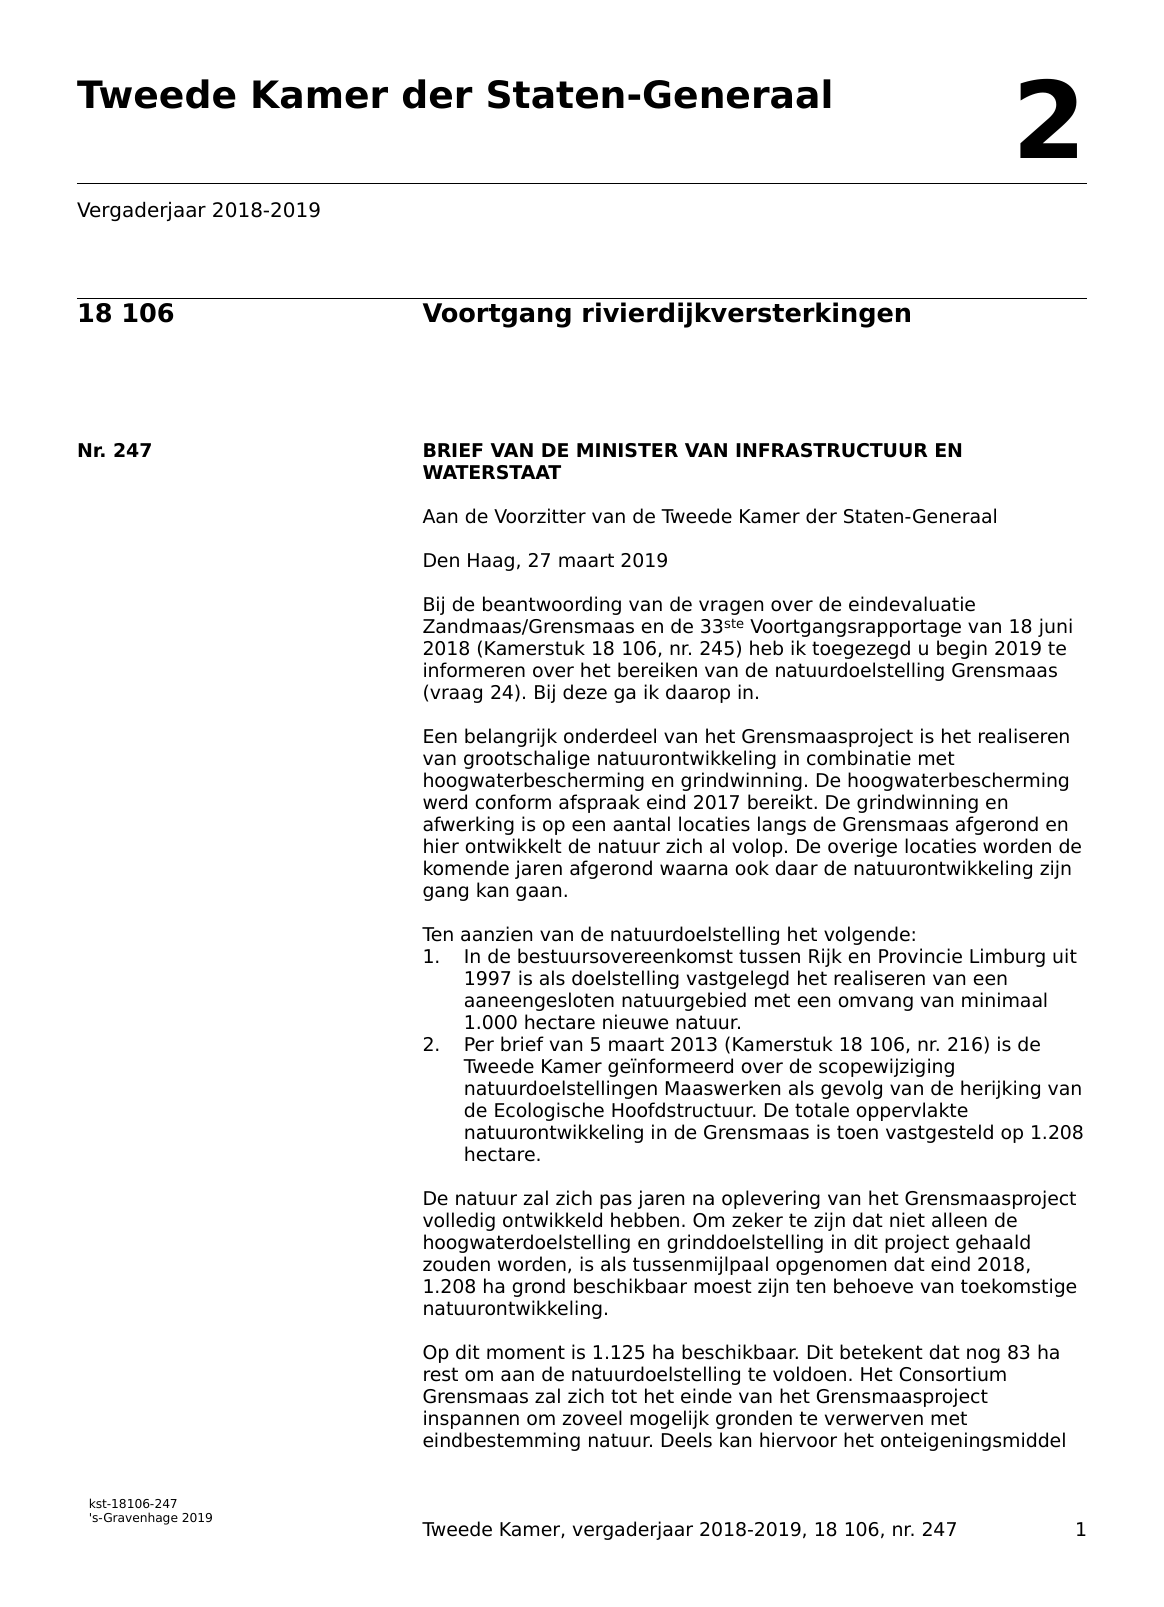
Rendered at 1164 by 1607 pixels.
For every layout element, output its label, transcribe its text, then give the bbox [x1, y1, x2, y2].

subtitle Nr. 247 BRIEF VAN DE MINISTER VAN INFRASTRUCTUUR EN WATERSTAAT [77, 440, 1087, 484]
table_header 2 [886, 59, 1087, 183]
text Den Haag, 27 maart 2019 [422, 550, 1087, 572]
text Op dit moment is 1.125 ha beschikbaar. Dit betekent dat nog 83 ha rest om aan de natuurdoelstelling te voldoen. Het Consortium Grensmaas zal zich tot het einde van het Grensmaasproject inspannen om zoveel mogelijk gronden te verwerven met eindbestemming natuur. Deels kan hiervoor het onteigeningsmiddel [422, 1342, 1087, 1452]
text kst-18106-247 [88, 1497, 323, 1511]
text Aan de Voorzitter van de Tweede Kamer der Staten-Generaal [422, 506, 1087, 528]
text Een belangrijk onderdeel van het Grensmaasproject is het realiseren van grootschalige natuurontwikkeling in combinatie met hoogwaterbescherming en grindwinning. De hoogwaterbescherming werd conform afspraak eind 2017 bereikt. De grindwinning en afwerking is op een aantal locaties langs de Grensmaas afgerond en hier ontwikkelt de natuur zich al volop. De overige locaties worden de komende jaren afgerond waarna ook daar de natuurontwikkeling zijn gang kan gaan. [422, 726, 1087, 902]
text 2. Per brief van 5 maart 2013 (Kamerstuk 18 106, nr. 216) is de Tweede Kamer geïnformeerd over de scopewijziging natuurdoelstellingen Maaswerken als gevolg van de herijking van de Ecologische Hoofdstructuur. De totale oppervlakte natuurontwikkeling in de Grensmaas is toen vastgesteld op 1.208 hectare. [422, 1034, 1087, 1166]
text De natuur zal zich pas jaren na oplevering van het Grensmaasproject volledig ontwikkeld hebben. Om zeker te zijn dat niet alleen de hoogwaterdoelstelling en grinddoelstelling in dit project gehaald zouden worden, is als tussenmijlpaal opgenomen dat eind 2018, 1.208 ha grond beschikbaar moest zijn ten behoeve van toekomstige natuurontwikkeling. [422, 1188, 1087, 1320]
table_cell Vergaderjaar 2018-2019 [77, 184, 1087, 298]
text 1. In de bestuursovereenkomst tussen Rijk en Provincie Limburg uit 1997 is als doelstelling vastgelegd het realiseren van een aaneengesloten natuurgebied met een omvang van minimaal 1.000 hectare nieuwe natuur. [422, 946, 1087, 1034]
text 's-Gravenhage 2019 [88, 1511, 323, 1525]
subtitle 18 106 Voortgang rivierdijkversterkingen [77, 299, 1087, 329]
text Bij de beantwoording van de vragen over de eindevaluatie Zandmaas/Grensmaas en de 33ste Voortgangsrapportage van 18 juni 2018 (Kamerstuk 18 106, nr. 245) heb ik toegezegd u begin 2019 te informeren over het bereiken van de natuurdoelstelling Grensmaas (vraag 24). Bij deze ga ik daarop in. [422, 594, 1087, 704]
text Ten aanzien van de natuurdoelstelling het volgende: [422, 924, 1087, 946]
table_header Tweede Kamer der Staten-Generaal [77, 59, 886, 183]
